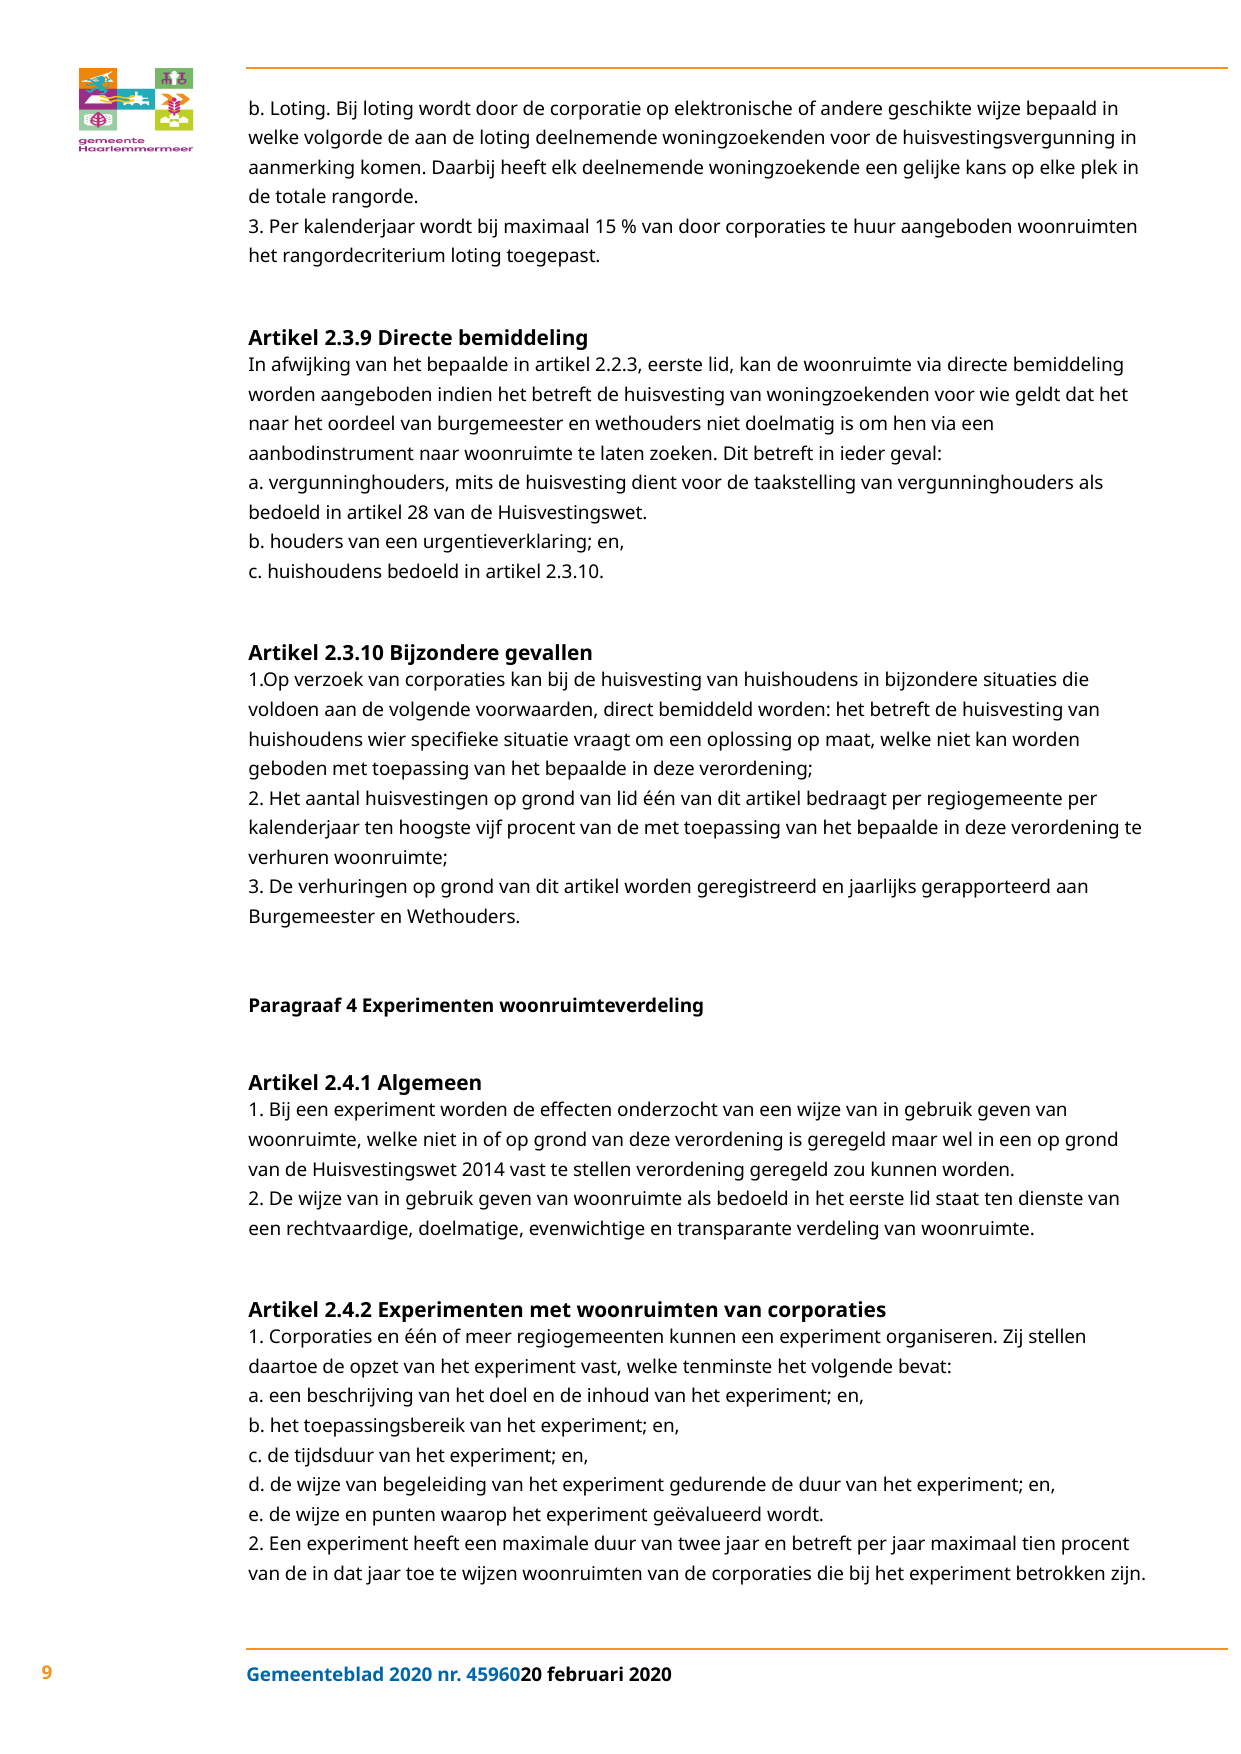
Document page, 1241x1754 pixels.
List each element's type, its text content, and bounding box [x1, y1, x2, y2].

text a. een beschrijving van het doel en de inhoud van het experiment; en, [248, 1383, 1152, 1408]
text 2. Het aantal huisvestingen op grond van lid één van dit artikel bedraagt per regiogemeente per kalenderjaar ten hoogste vijf procent van de met toepassing van het bepaalde in deze verordening te verhuren woonruimte; [248, 785, 1152, 870]
text 3. Per kalenderjaar wordt bij maximaal 15 % van door corporaties te huur aangeboden woonruimten het rangordecriterium loting toegepast. [248, 213, 1152, 268]
text 3. De verhuringen op grond van dit artikel worden geregistreerd en jaarlijks gerapporteerd aan Burgemeester en Wethouders. [248, 874, 1152, 929]
text Paragraaf 4 Experimenten woonruimteverdeling [248, 992, 1152, 1018]
text 1. Bij een experiment worden de effecten onderzocht van een wijze van in gebruik geven van woonruimte, welke niet in of op grond van deze verordening is geregeld maar wel in een op grond van de Huisvestingswet 2014 vast te stellen verordening geregeld zou kunnen worden. [248, 1097, 1152, 1182]
picture [41, 47, 231, 172]
text c. de tijdsduur van het experiment; en, [248, 1442, 1152, 1467]
text a. vergunninghouders, mits de huisvesting dient voor de taakstelling van vergunninghouders als bedoeld in artikel 28 van de Huisvestingswet. [248, 469, 1152, 525]
text e. de wijze en punten waarop het experiment geëvalueerd wordt. [248, 1501, 1152, 1527]
text Artikel 2.4.2 Experimenten met woonruimten van corporaties [248, 1295, 1152, 1323]
text Artikel 2.4.1 Algemeen [248, 1068, 1152, 1097]
text In afwijking van het bepaalde in artikel 2.2.3, eerste lid, kan de woonruimte via directe bemiddeling worden aangeboden indien het betreft de huisvesting van woningzoekenden voor wie geldt dat het naar het oordeel van burgemeester en wethouders niet doelmatig is om hen via een aanbodinstrument naar woonruimte te laten zoeken. Dit betreft in ieder geval: [248, 351, 1152, 466]
text b. het toepassingsbereik van het experiment; en, [248, 1412, 1152, 1438]
text b. Loting. Bij loting wordt door de corporatie op elektronische of andere geschikte wijze bepaald in welke volgorde de aan de loting deelnemende woningzoekenden voor de huisvestingsvergunning in aanmerking komen. Daarbij heeft elk deelnemende woningzoekende een gelijke kans op elke plek in de totale rangorde. [248, 95, 1152, 209]
text b. houders van een urgentieverklaring; en, [248, 529, 1152, 554]
text c. huishoudens bedoeld in artikel 2.3.10. [248, 558, 1152, 584]
text 1. Corporaties en één of meer regiogemeenten kunnen een experiment organiseren. Zij stellen daartoe de opzet van het experiment vast, welke tenminste het volgende bevat: [248, 1323, 1152, 1379]
text d. de wijze van begeleiding van het experiment gedurende de duur van het experiment; en, [248, 1471, 1152, 1497]
text 1.Op verzoek van corporaties kan bij de huisvesting van huishoudens in bijzondere situaties die voldoen aan de volgende voorwaarden, direct bemiddeld worden: het betreft de huisvesting van huishoudens wier specifieke situatie vraagt om een oplossing op maat, welke niet kan worden geboden met toepassing van het bepaalde in deze verordening; [248, 667, 1152, 781]
text 2. Een experiment heeft een maximale duur van twee jaar en betreft per jaar maximaal tien procent van de in dat jaar toe te wijzen woonruimten van de corporaties die bij het experiment betrokken zijn. [248, 1531, 1152, 1586]
text 2. De wijze van in gebruik geven van woonruimte als bedoeld in het eerste lid staat ten dienste van een rechtvaardige, doelmatige, evenwichtige en transparante verdeling van woonruimte. [248, 1185, 1152, 1241]
text Artikel 2.3.10 Bijzondere gevallen [248, 638, 1152, 667]
text Artikel 2.3.9 Directe bemiddeling [248, 323, 1152, 351]
